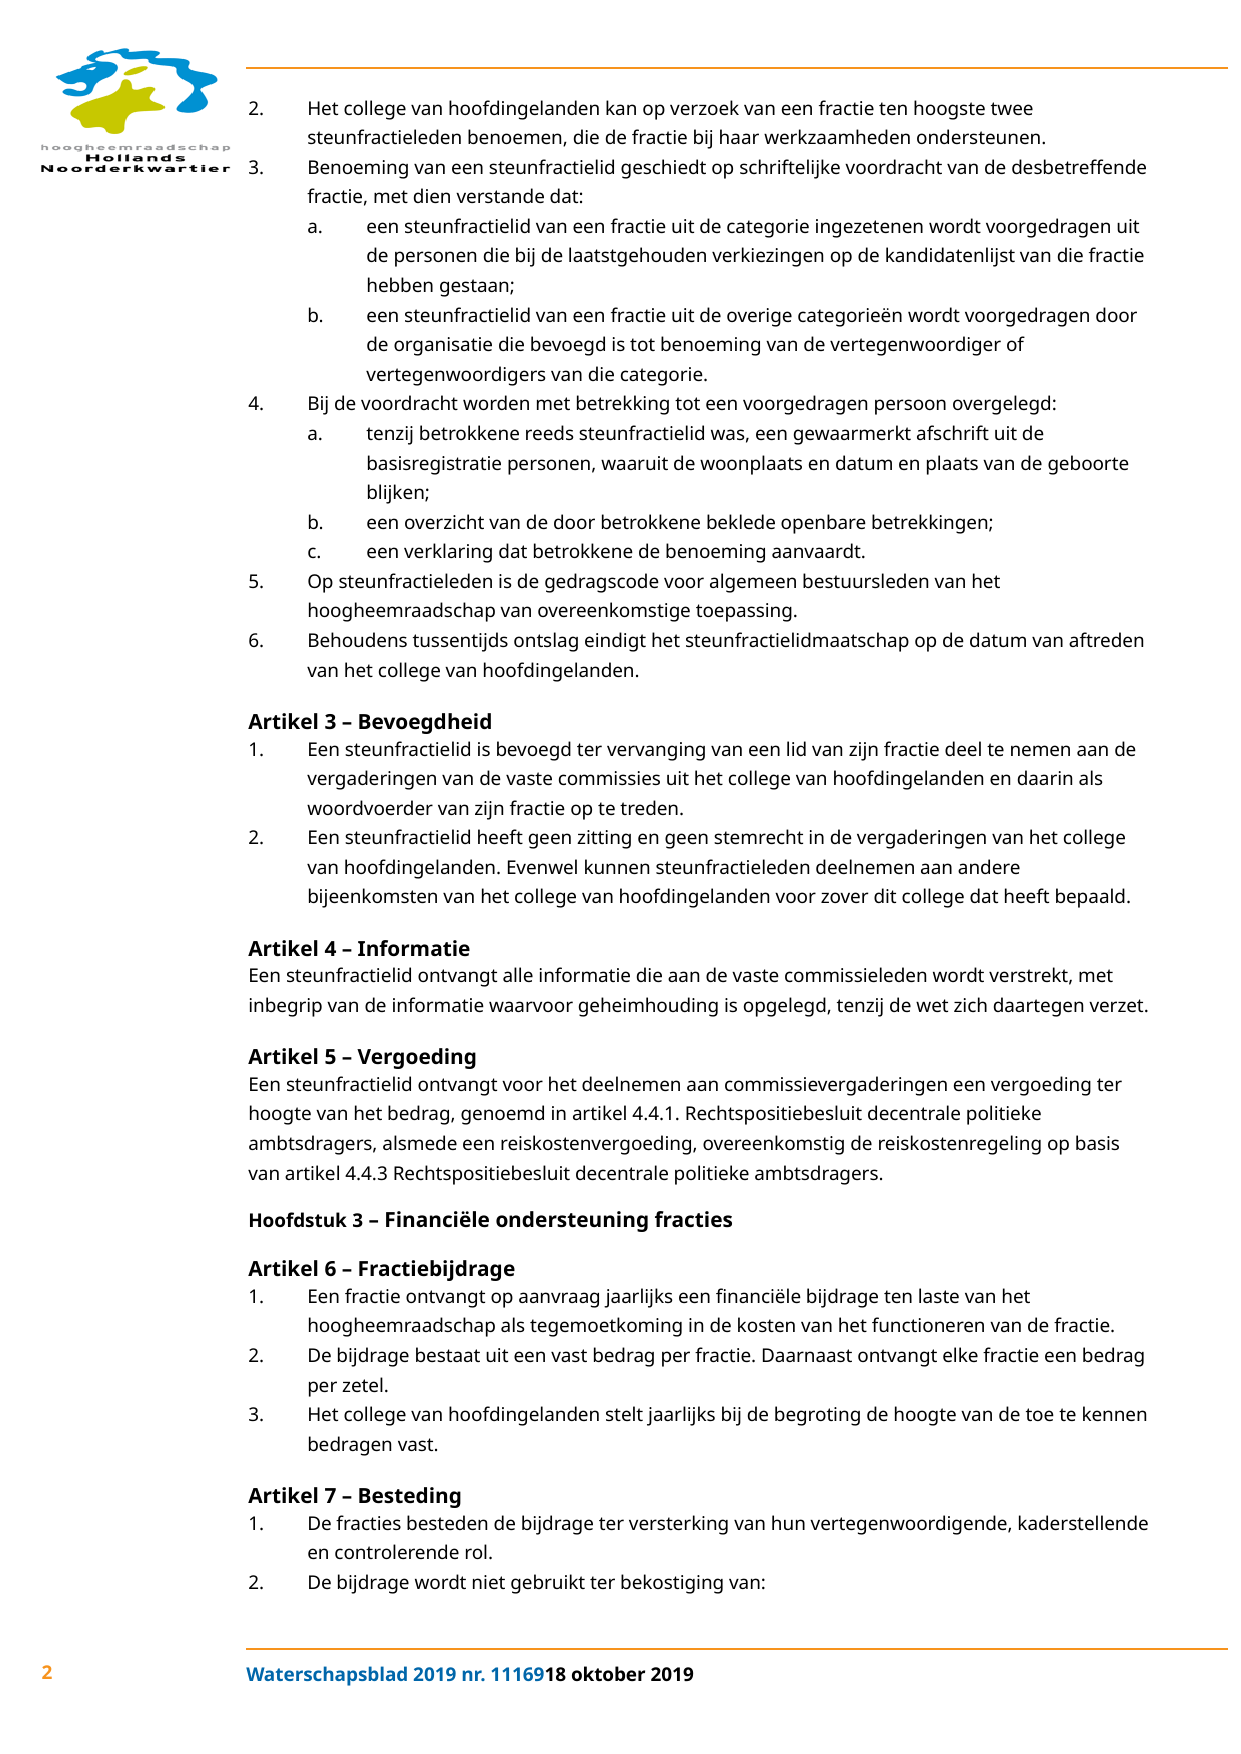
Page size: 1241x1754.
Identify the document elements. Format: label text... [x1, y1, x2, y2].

text Artikel 3 – Bevoegdheid [248, 707, 1152, 736]
list De bijdrage bestaat uit een vast bedrag per fractie. Daarnaast ontvangt elke fractie een bedrag per zetel. [248, 1342, 1152, 1397]
list De bijdrage wordt niet gebruikt ter bekostiging van: [248, 1569, 1152, 1595]
list een verklaring dat betrokkene de benoeming aanvaardt. [307, 538, 1152, 564]
list Een steunfractielid is bevoegd ter vervanging van een lid van zijn fractie deel te nemen aan de vergaderingen van de vaste commissies uit het college van hoofdingelanden en daarin als woordvoerder van zijn fractie op te treden. [248, 736, 1152, 821]
list Op steunfractieleden is de gedragscode voor algemeen bestuursleden van het hoogheemraadschap van overeenkomstige toepassing. [248, 568, 1152, 623]
list Behoudens tussentijds ontslag eindigt het steunfractielidmaatschap op de datum van aftreden van het college van hoofdingelanden. [248, 627, 1152, 683]
text Een steunfractielid ontvangt alle informatie die aan de vaste commissieleden wordt verstrekt, met inbegrip van de informatie waarvoor geheimhouding is opgelegd, tenzij de wet zich daartegen verzet. [248, 962, 1152, 1018]
list Het college van hoofdingelanden kan op verzoek van een fractie ten hoogste twee steunfractieleden benoemen, die de fractie bij haar werkzaamheden ondersteunen. [248, 95, 1152, 150]
list De fracties besteden de bijdrage ter versterking van hun vertegenwoordigende, kaderstellende en controlerende rol. [248, 1510, 1152, 1565]
list een overzicht van de door betrokkene beklede openbare betrekkingen; [307, 509, 1152, 535]
list Benoeming van een steunfractielid geschiedt op schriftelijke voordracht van de desbetreffende fractie, met dien verstande dat: [248, 154, 1152, 209]
text Artikel 4 – Informatie [248, 934, 1152, 962]
list een steunfractielid van een fractie uit de categorie ingezetenen wordt voorgedragen uit de personen die bij de laatstgehouden verkiezingen op de kandidatenlijst van die fractie hebben gestaan; [307, 213, 1152, 298]
text Artikel 5 – Vergoeding [248, 1042, 1152, 1071]
text Een steunfractielid ontvangt voor het deelnemen aan commissievergaderingen een vergoeding ter hoogte van het bedrag, genoemd in artikel 4.4.1. Rechtspositiebesluit decentrale politieke ambtsdragers, alsmede een reiskostenvergoeding, overeenkomstig de reiskostenregeling op basis van artikel 4.4.3 Rechtspositiebesluit decentrale politieke ambtsdragers. [248, 1071, 1152, 1185]
text Artikel 6 – Fractiebijdrage [248, 1254, 1152, 1283]
list een steunfractielid van een fractie uit de overige categorieën wordt voorgedragen door de organisatie die bevoegd is tot benoeming van de vertegenwoordiger of vertegenwoordigers van die categorie. [307, 302, 1152, 387]
list Een fractie ontvangt op aanvraag jaarlijks een financiële bijdrage ten laste van het hoogheemraadschap als tegemoetkoming in de kosten van het functioneren van de fractie. [248, 1283, 1152, 1338]
text Artikel 7 – Besteding [248, 1481, 1152, 1510]
text Hoofdstuk 3 – Financiële ondersteuning fracties [248, 1205, 1152, 1234]
list Bij de voordracht worden met betrekking tot een voorgedragen persoon overgelegd: [248, 391, 1152, 416]
list Het college van hoofdingelanden stelt jaarlijks bij de begroting de hoogte van de toe te kennen bedragen vast. [248, 1401, 1152, 1457]
picture [41, 47, 231, 172]
list tenzij betrokkene reeds steunfractielid was, een gewaarmerkt afschrift uit de basisregistratie personen, waaruit de woonplaats en datum en plaats van de geboorte blijken; [307, 420, 1152, 505]
list Een steunfractielid heeft geen zitting en geen stemrecht in de vergaderingen van het college van hoofdingelanden. Evenwel kunnen steunfractieleden deelnemen aan andere bijeenkomsten van het college van hoofdingelanden voor zover dit college dat heeft bepaald. [248, 824, 1152, 909]
